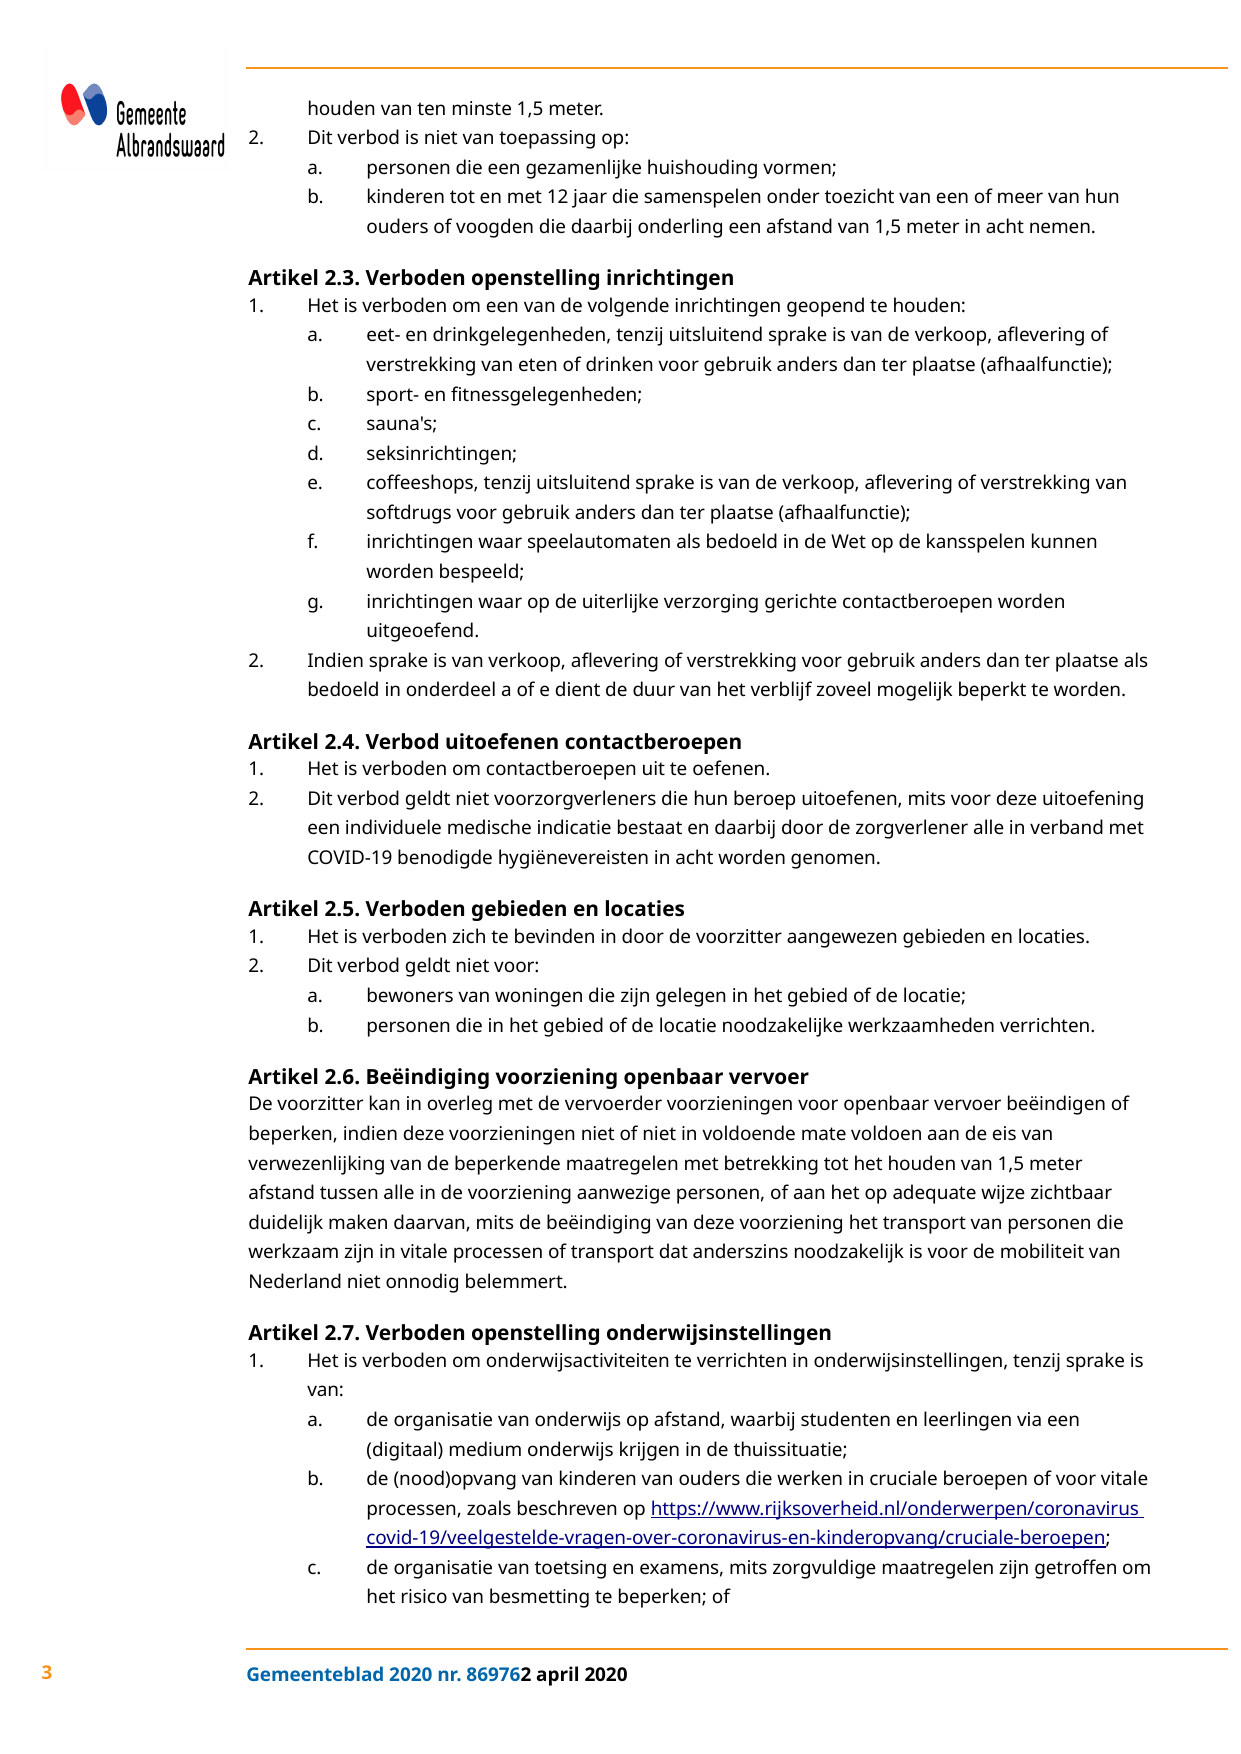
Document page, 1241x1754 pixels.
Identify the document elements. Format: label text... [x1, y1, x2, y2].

list Indien sprake is van verkoop, aflevering of verstrekking voor gebruik anders dan ter plaatse als bedoeld in onderdeel a of e dient de duur van het verblijf zoveel mogelijk beperkt te worden. [248, 647, 1152, 702]
list Dit verbod geldt niet voor: [248, 953, 1152, 978]
list de (nood)opvang van kinderen van ouders die werken in cruciale beroepen of voor vitale processen, zoals beschreven op https://www.rijksoverheid.nl/onderwerpen/coronavirus­ covid-19/veelgestelde-vragen-over-coronavirus-en-kinderopvang/cruciale-beroepen; [307, 1465, 1152, 1550]
list de organisatie van onderwijs op afstand, waarbij studenten en leerlingen via een (digitaal) medium onderwijs krijgen in de thuissituatie; [307, 1406, 1152, 1461]
list bewoners van woningen die zijn gelegen in het gebied of de locatie; [307, 982, 1152, 1008]
list kinderen tot en met 12 jaar die samenspelen onder toezicht van een of meer van hun ouders of voogden die daarbij onderling een afstand van 1,5 meter in acht nemen. [307, 183, 1152, 239]
list sport- en fitnessgelegenheden; [307, 381, 1152, 406]
list inrichtingen waar speelautomaten als bedoeld in de Wet op de kansspelen kunnen worden bespeeld; [307, 529, 1152, 584]
text De voorzitter kan in overleg met de vervoerder voorzieningen voor openbaar vervoer beëindigen of beperken, indien deze voorzieningen niet of niet in voldoende mate voldoen aan de eis van verwezenlijking van de beperkende maatregelen met betrekking tot het houden van 1,5 meter afstand tussen alle in de voorziening aanwezige personen, of aan het op adequate wijze zichtbaar duidelijk maken daarvan, mits de beëindiging van deze voorziening het transport van personen die werkzaam zijn in vitale processen of transport dat anderszins noodzakelijk is voor de mobiliteit van Nederland niet onnodig belemmert. [248, 1091, 1152, 1294]
text Artikel 2.5. Verboden gebieden en locaties [248, 894, 1152, 923]
text Artikel 2.3. Verboden openstelling inrichtingen [248, 263, 1152, 292]
list personen die een gezamenlijke huishouding vormen; [307, 154, 1152, 180]
list de organisatie van toetsing en examens, mits zorgvuldige maatregelen zijn getroffen om het risico van besmetting te beperken; of [307, 1554, 1152, 1609]
list coffeeshops, tenzij uitsluitend sprake is van de verkoop, aflevering of verstrekking van softdrugs voor gebruik anders dan ter plaatse (afhaalfunctie); [307, 469, 1152, 525]
list Dit verbod geldt niet voorzorgverleners die hun beroep uitoefenen, mits voor deze uitoefening een individuele medische indicatie bestaat en daarbij door de zorgverlener alle in verband met COVID-19 benodigde hygiënevereisten in acht worden genomen. [248, 785, 1152, 870]
list seksinrichtingen; [307, 440, 1152, 466]
list Het is verboden om onderwijsactiviteiten te verrichten in onderwijsinstellingen, tenzij sprake is van: [248, 1347, 1152, 1402]
list Het is verboden om contactberoepen uit te oefenen. [248, 755, 1152, 781]
list personen die in het gebied of de locatie noodzakelijke werkzaamheden verrichten. [307, 1012, 1152, 1037]
list Dit verbod is niet van toepassing op: [248, 124, 1152, 150]
list sauna's; [307, 410, 1152, 436]
text Artikel 2.4. Verbod uitoefenen contactberoepen [248, 727, 1152, 755]
list Het is verboden om een van de volgende inrichtingen geopend te houden: [248, 292, 1152, 318]
list Het is verboden zich te bevinden in door de voorzitter aangewezen gebieden en locaties. [248, 923, 1152, 949]
text Artikel 2.6. Beëindiging voorziening openbaar vervoer [248, 1062, 1152, 1091]
picture [41, 47, 231, 172]
list houden van ten minste 1,5 meter. [248, 95, 1152, 121]
text Artikel 2.7. Verboden openstelling onderwijsinstellingen [248, 1318, 1152, 1347]
list inrichtingen waar op de uiterlijke verzorging gerichte contactberoepen worden uitgeoefend. [307, 588, 1152, 643]
list eet- en drinkgelegenheden, tenzij uitsluitend sprake is van de verkoop, aflevering of verstrekking van eten of drinken voor gebruik anders dan ter plaatse (afhaalfunctie); [307, 322, 1152, 377]
